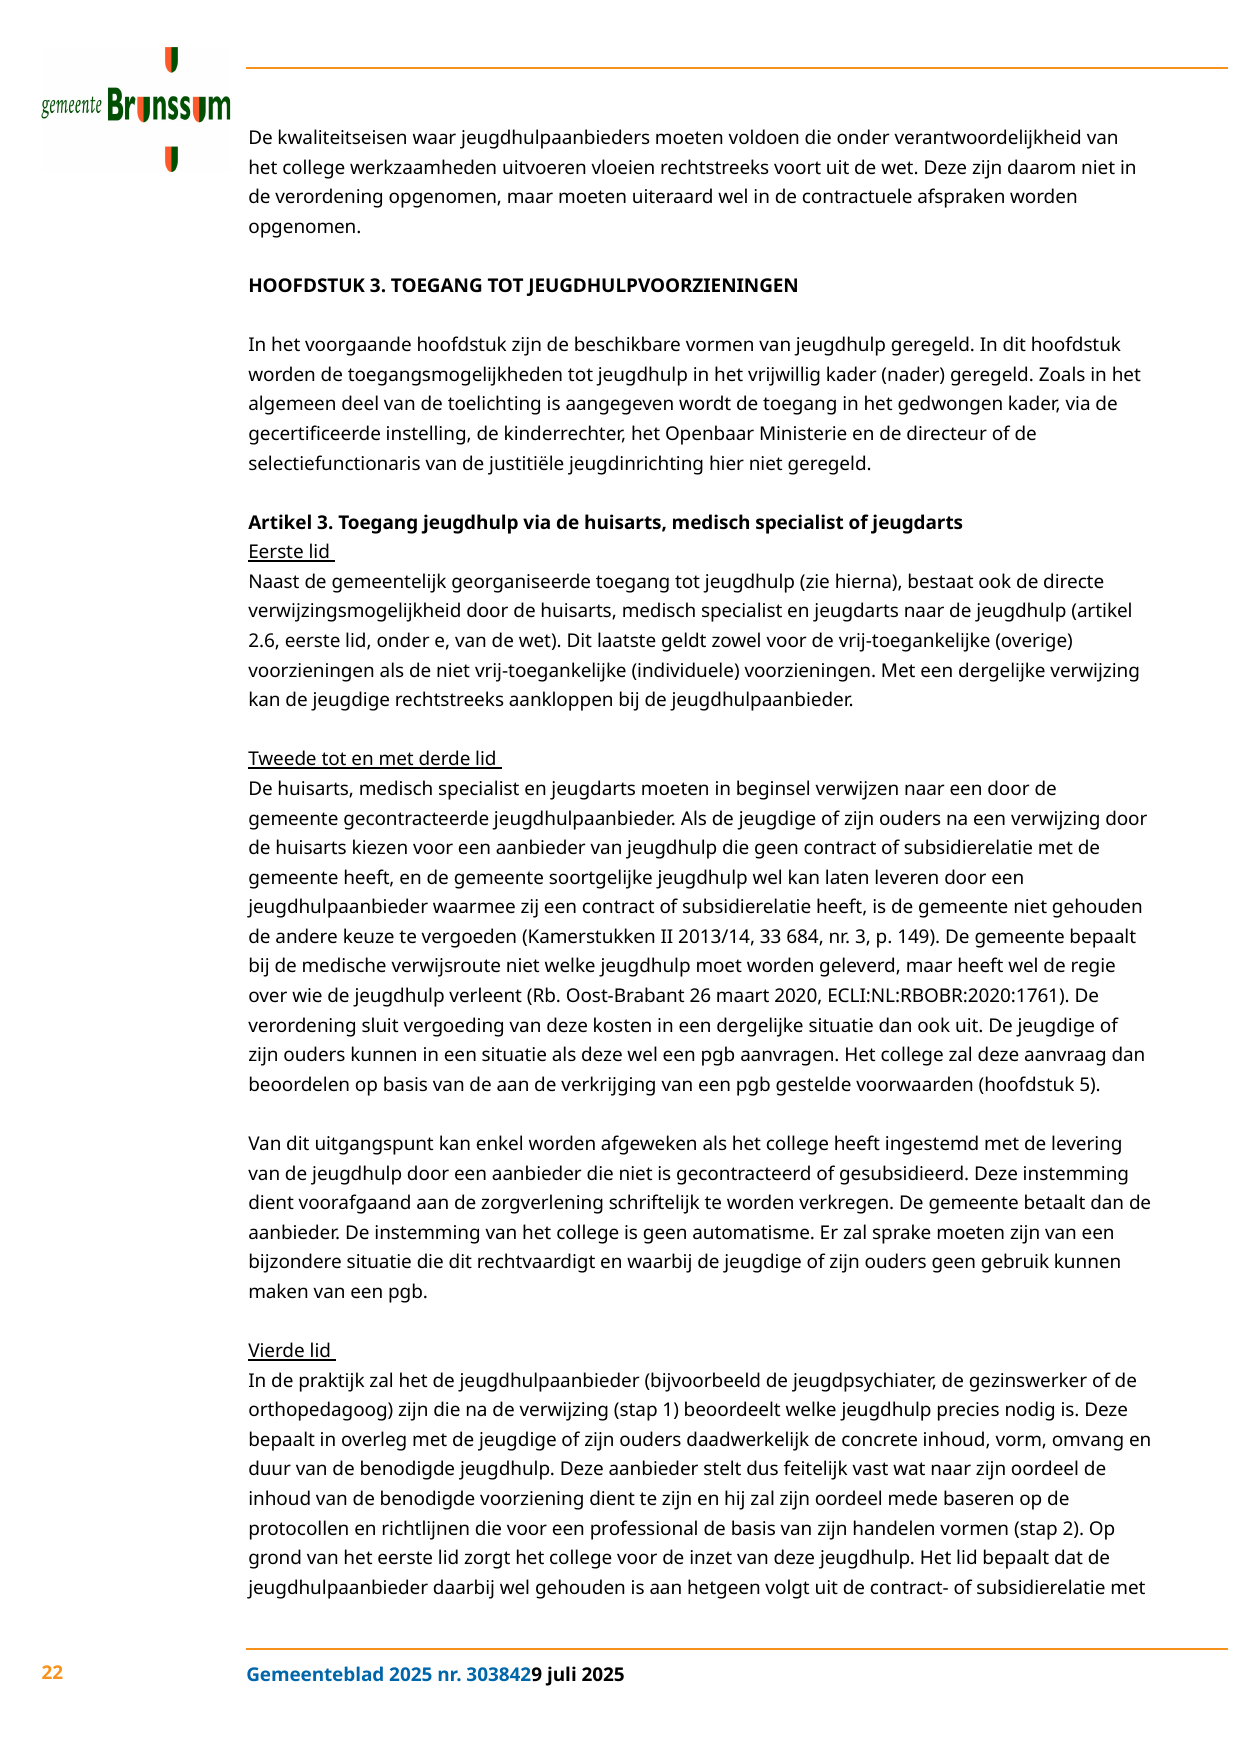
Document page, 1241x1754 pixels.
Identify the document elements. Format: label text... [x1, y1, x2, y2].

picture [41, 47, 231, 172]
text Eerste lid [248, 538, 1152, 564]
text In de praktijk zal het de jeugdhulpaanbieder (bijvoorbeeld de jeugdpsychiater, de gezinswerker of de orthopedagoog) zijn die na de verwijzing (stap 1) beoordeelt welke jeugdhulp precies nodig is. Deze bepaalt in overleg met de jeugdige of zijn ouders daadwerkelijk de concrete inhoud, vorm, omvang en duur van de benodigde jeugdhulp. Deze aanbieder stelt dus feitelijk vast wat naar zijn oordeel de inhoud van de benodigde voorziening dient te zijn en hij zal zijn oordeel mede baseren op de protocollen en richtlijnen die voor een professional de basis van zijn handelen vormen (stap 2). Op grond van het eerste lid zorgt het college voor de inzet van deze jeugdhulp. Het lid bepaalt dat de jeugdhulpaanbieder daarbij wel gehouden is aan hetgeen volgt uit de contract- of subsidierelatie met [248, 1367, 1152, 1600]
text Tweede tot en met derde lid [248, 746, 1152, 771]
text De kwaliteitseisen waar jeugdhulpaanbieders moeten voldoen die onder verantwoordelijkheid van het college werkzaamheden uitvoeren vloeien rechtstreeks voort uit de wet. Deze zijn daarom niet in de verordening opgenomen, maar moeten uiteraard wel in de contractuele afspraken worden opgenomen. [248, 124, 1152, 239]
text Naast de gemeentelijk georganiseerde toegang tot jeugdhulp (zie hierna), bestaat ook de directe verwijzingsmogelijkheid door de huisarts, medisch specialist en jeugdarts naar de jeugdhulp (artikel 2.6, eerste lid, onder e, van de wet). Dit laatste geldt zowel voor de vrij-toegankelijke (overige) voorzieningen als de niet vrij-toegankelijke (individuele) voorzieningen. Met een dergelijke verwijzing kan de jeugdige rechtstreeks aankloppen bij de jeugdhulpaanbieder. [248, 568, 1152, 712]
text Artikel 3. Toegang jeugdhulp via de huisarts, medisch specialist of jeugdarts [248, 509, 1152, 535]
text Vierde lid [248, 1337, 1152, 1363]
text HOOFDSTUK 3. TOEGANG TOT JEUGDHULPVOORZIENINGEN [248, 272, 1152, 298]
text De huisarts, medisch specialist en jeugdarts moeten in beginsel verwijzen naar een door de gemeente gecontracteerde jeugdhulpaanbieder. Als de jeugdige of zijn ouders na een verwijzing door de huisarts kiezen voor een aanbieder van jeugdhulp die geen contract of subsidierelatie met de gemeente heeft, en de gemeente soortgelijke jeugdhulp wel kan laten leveren door een jeugdhulpaanbieder waarmee zij een contract of subsidierelatie heeft, is de gemeente niet gehouden de andere keuze te vergoeden (Kamerstukken II 2013/14, 33 684, nr. 3, p. 149). De gemeente bepaalt bij de medische verwijsroute niet welke jeugdhulp moet worden geleverd, maar heeft wel de regie over wie de jeugdhulp verleent (Rb. Oost-Brabant 26 maart 2020, ECLI:NL:RBOBR:2020:1761). De verordening sluit vergoeding van deze kosten in een dergelijke situatie dan ook uit. De jeugdige of zijn ouders kunnen in een situatie als deze wel een pgb aanvragen. Het college zal deze aanvraag dan beoordelen op basis van de aan de verkrijging van een pgb gestelde voorwaarden (hoofdstuk 5). [248, 775, 1152, 1097]
text Van dit uitgangspunt kan enkel worden afgeweken als het college heeft ingestemd met de levering van de jeugdhulp door een aanbieder die niet is gecontracteerd of gesubsidieerd. Deze instemming dient voorafgaand aan de zorgverlening schriftelijk te worden verkregen. De gemeente betaalt dan de aanbieder. De instemming van het college is geen automatisme. Er zal sprake moeten zijn van een bijzondere situatie die dit rechtvaardigt en waarbij de jeugdige of zijn ouders geen gebruik kunnen maken van een pgb. [248, 1130, 1152, 1304]
text In het voorgaande hoofdstuk zijn de beschikbare vormen van jeugdhulp geregeld. In dit hoofdstuk worden de toegangsmogelijkheden tot jeugdhulp in het vrijwillig kader (nader) geregeld. Zoals in het algemeen deel van de toelichting is aangegeven wordt de toegang in het gedwongen kader, via de gecertificeerde instelling, de kinderrechter, het Openbaar Ministerie en de directeur of de selectiefunctionaris van de justitiële jeugdinrichting hier niet geregeld. [248, 331, 1152, 476]
